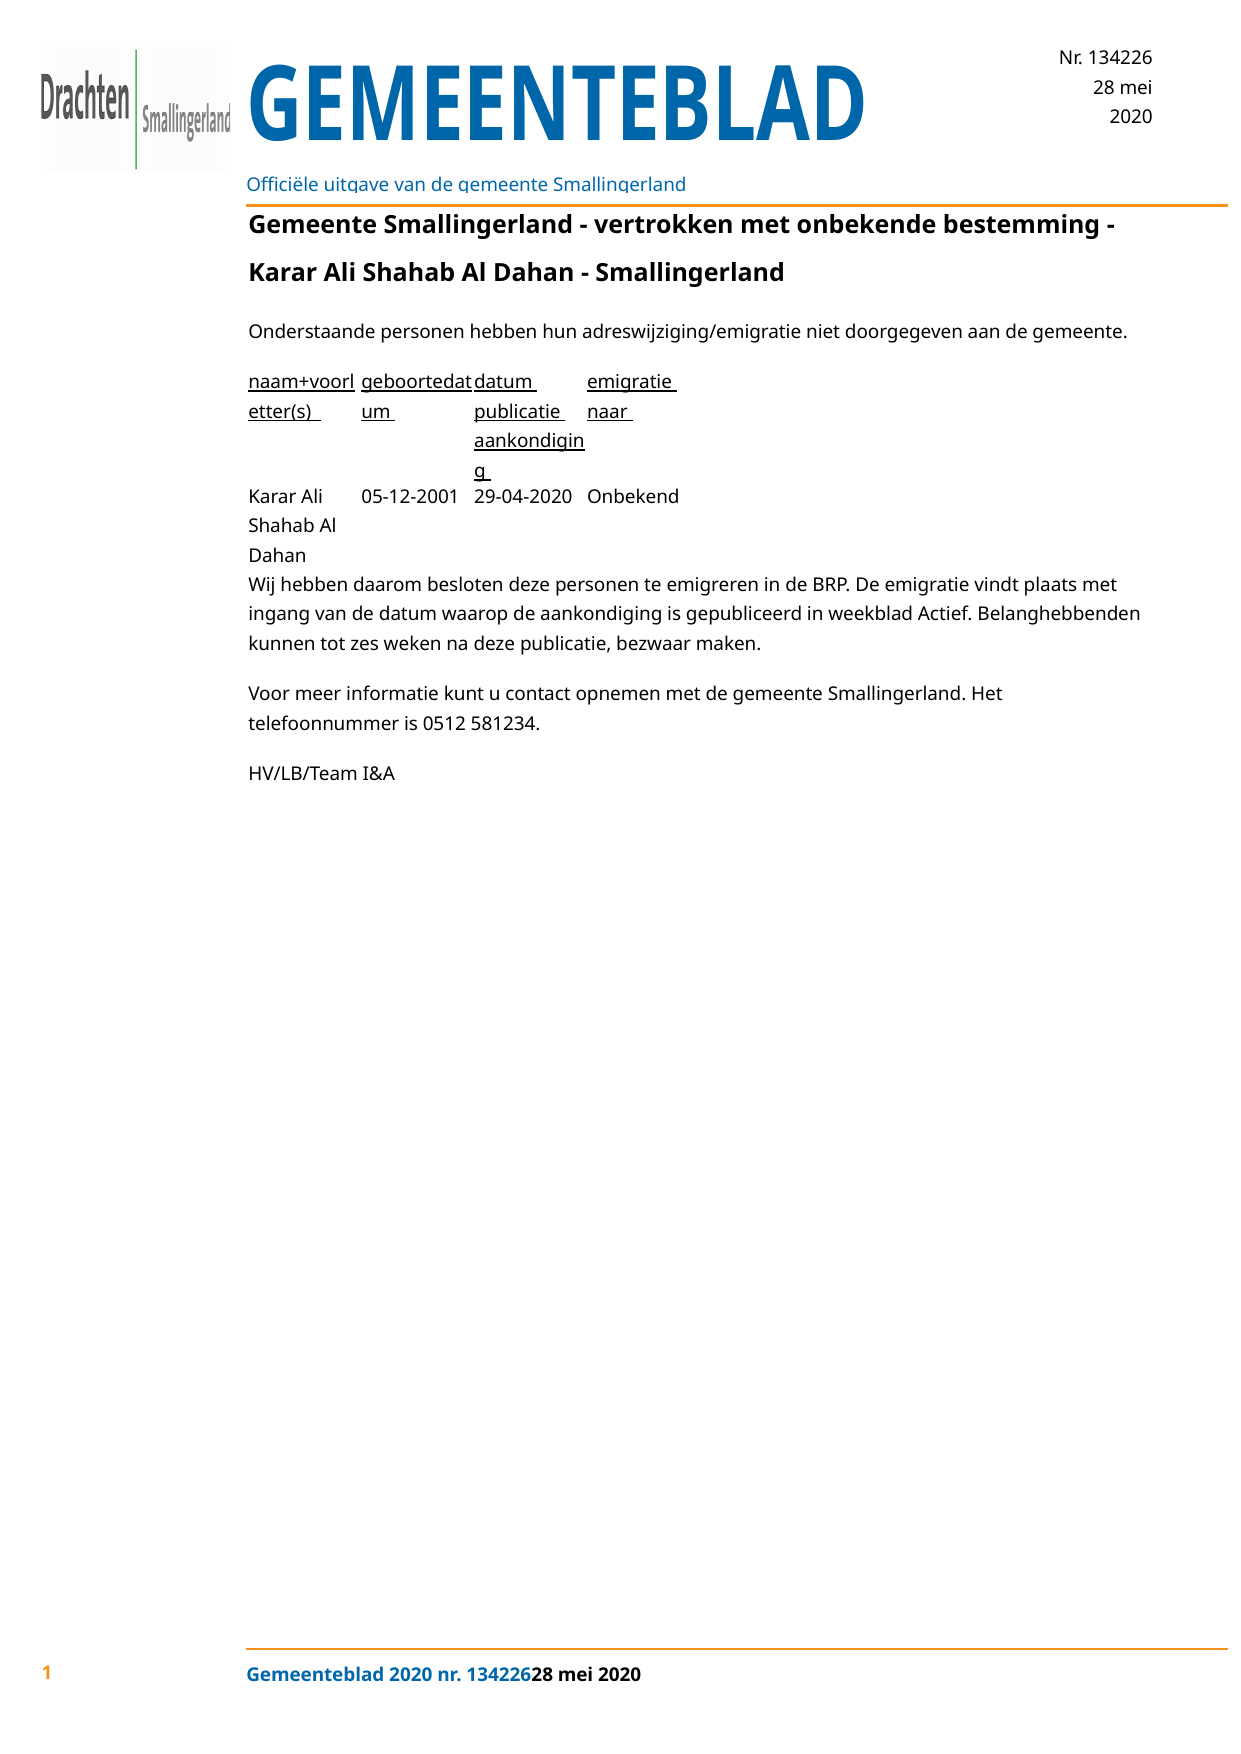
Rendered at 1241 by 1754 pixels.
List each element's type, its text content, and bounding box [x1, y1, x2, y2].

table_header geboortedatum [361, 369, 474, 483]
table_cell Karar Ali Shahab Al Dahan [248, 483, 361, 568]
table_header naam+voorletter(s) [248, 369, 361, 483]
table_header datum publicatie aankondiging [474, 369, 587, 483]
table_cell Onbekend [587, 483, 700, 568]
picture [41, 47, 231, 172]
text HV/LB/Team I&A [248, 761, 1152, 786]
text Onderstaande personen hebben hun adreswijziging/emigratie niet doorgegeven aan de gemeente. [248, 318, 1152, 344]
table_cell 05-12-2001 [361, 483, 474, 568]
text Wij hebben daarom besloten deze personen te emigreren in de BRP. De emigratie vindt plaats met ingang van de datum waarop de aankondiging is gepubliceerd in weekblad Actief. Belanghebbenden kunnen tot zes weken na deze publicatie, bezwaar maken. [248, 571, 1152, 656]
table_header emigratie naar [587, 369, 700, 483]
text Gemeente Smallingerland - vertrokken met onbekende bestemming - Karar Ali Shahab Al Dahan - Smallingerland [248, 207, 1152, 288]
text Voor meer informatie kunt u contact opnemen met de gemeente Smallingerland. Het telefoonnummer is 0512 581234. [248, 681, 1152, 736]
table_cell 29-04-2020 [474, 483, 587, 568]
